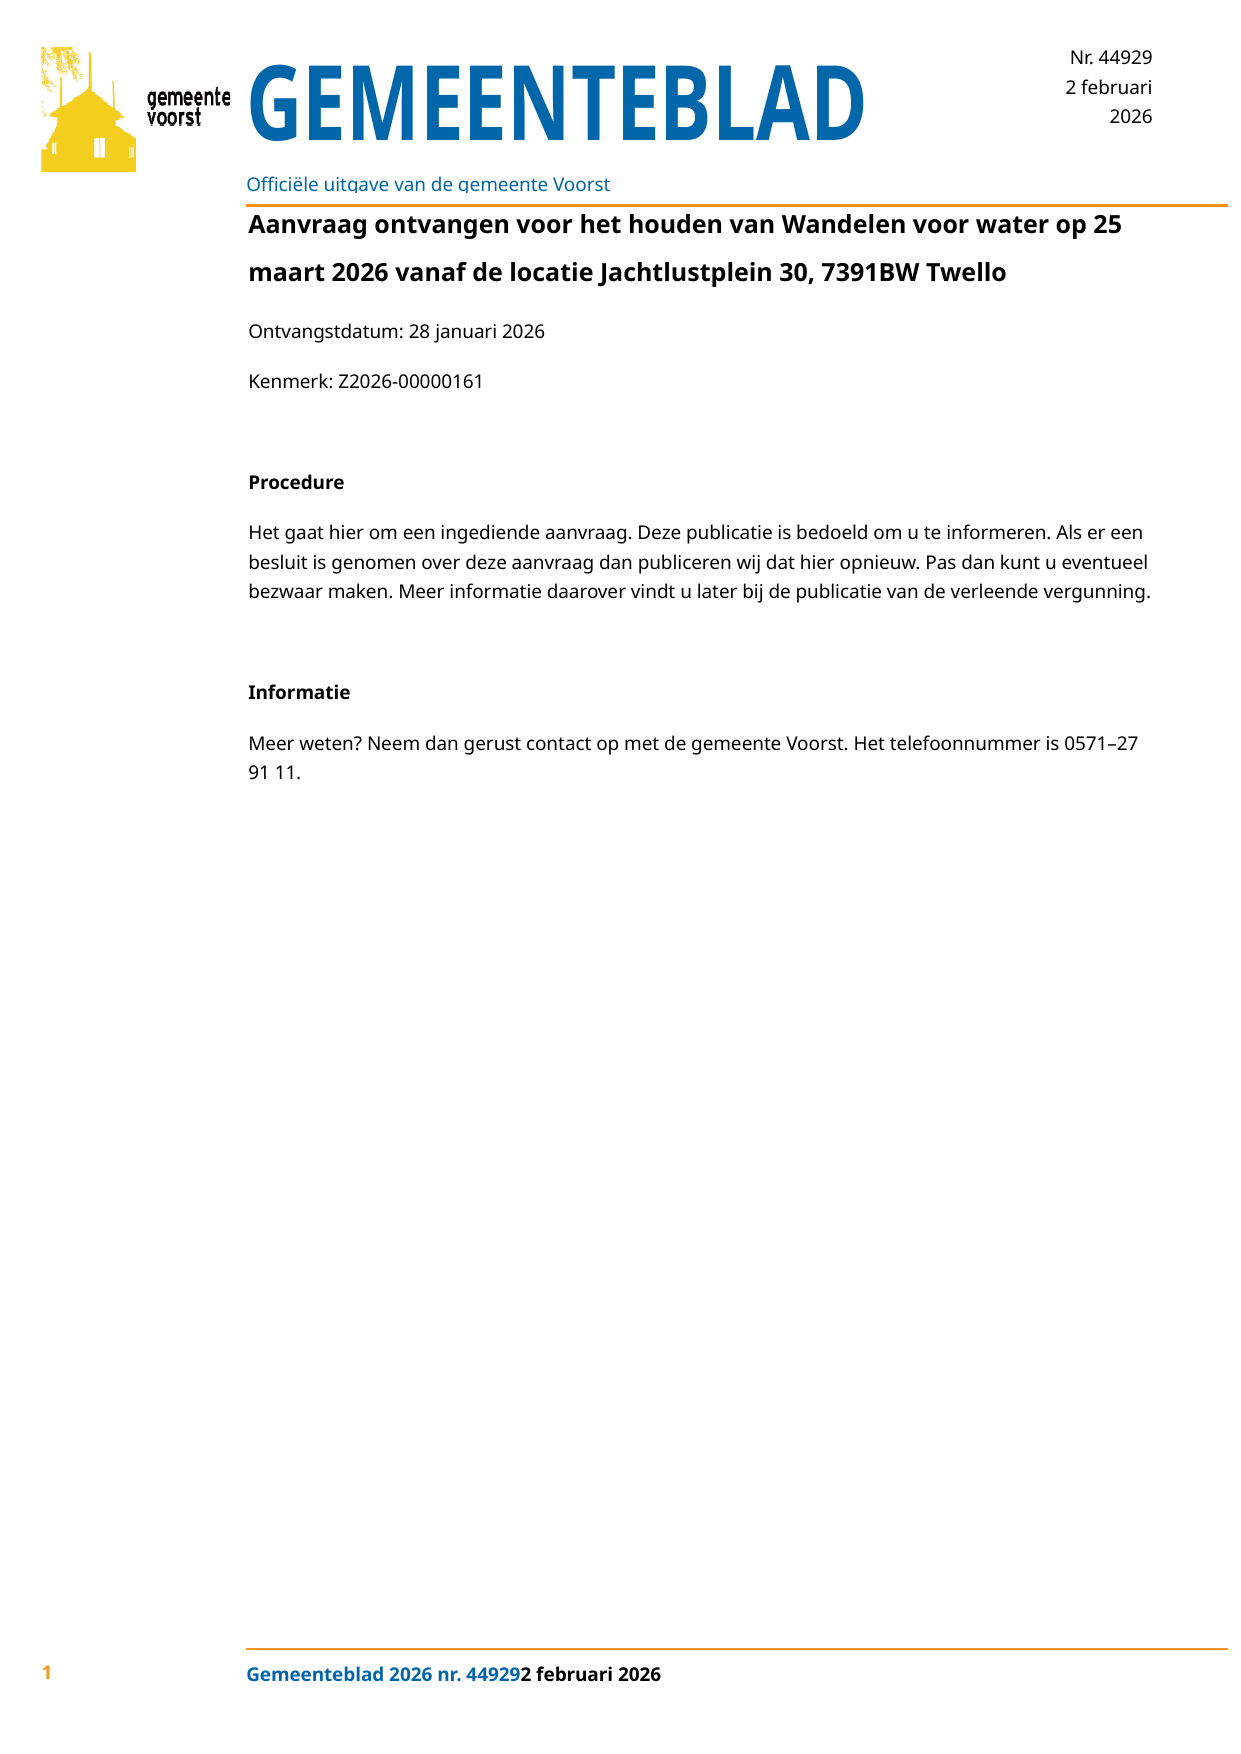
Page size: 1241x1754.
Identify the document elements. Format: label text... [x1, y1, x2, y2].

text Informatie [248, 679, 1152, 705]
text Aanvraag ontvangen voor het houden van Wandelen voor water op 25 maart 2026 vanaf de locatie Jachtlustplein 30, 7391BW Twello [248, 207, 1152, 288]
picture [41, 47, 231, 172]
text Kenmerk: Z2026-00000161 [248, 368, 1152, 394]
text Ontvangstdatum: 28 januari 2026 [248, 318, 1152, 344]
text Procedure [248, 469, 1152, 495]
text Meer weten? Neem dan gerust contact op met de gemeente Voorst. Het telefoonnummer is 0571–27 91 11. [248, 730, 1152, 785]
text Het gaat hier om een ingediende aanvraag. Deze publicatie is bedoeld om u te informeren. Als er een besluit is genomen over deze aanvraag dan publiceren wij dat hier opnieuw. Pas dan kunt u eventueel bezwaar maken. Meer informatie daarover vindt u later bij de publicatie van de verleende vergunning. [248, 519, 1152, 604]
